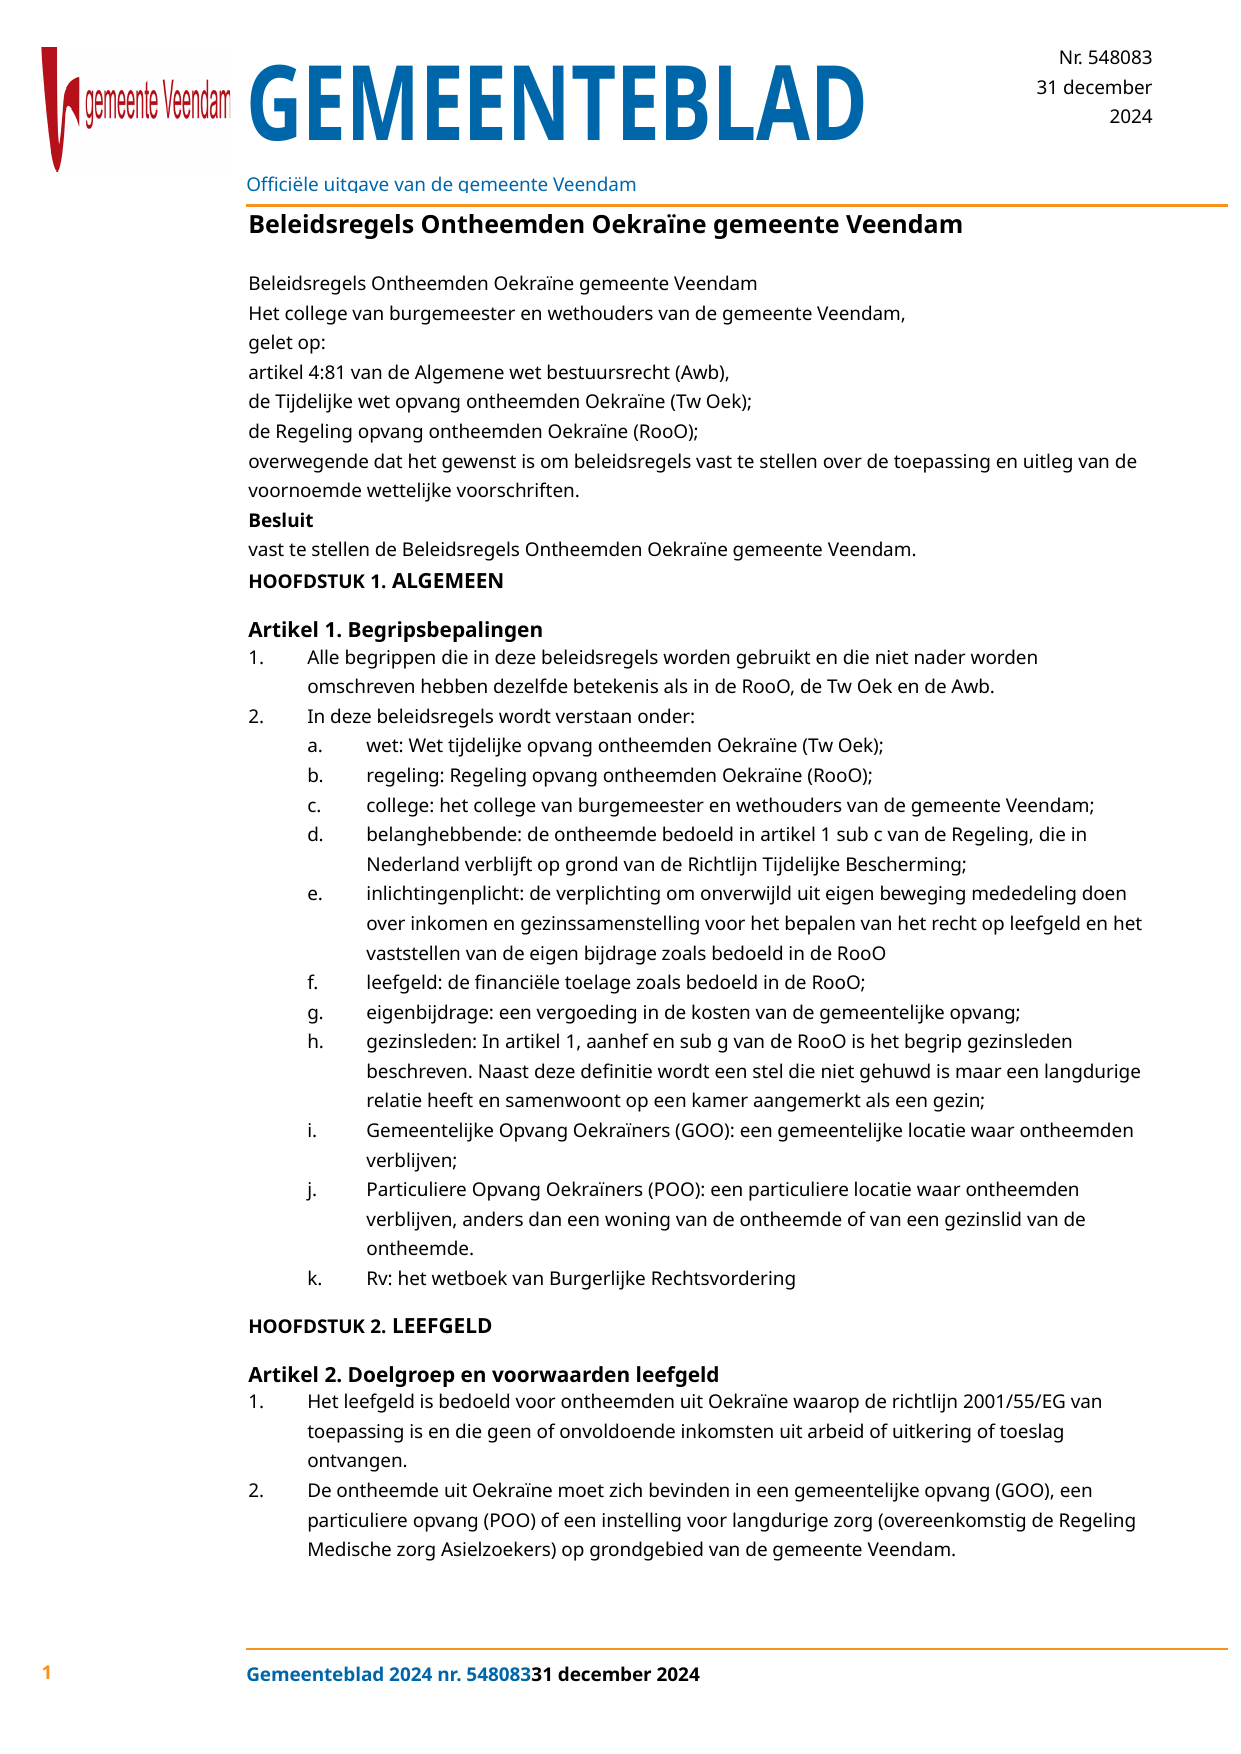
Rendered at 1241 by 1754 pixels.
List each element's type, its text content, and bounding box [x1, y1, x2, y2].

text Artikel 2. Doelgroep en voorwaarden leefgeld [248, 1360, 1152, 1388]
text Artikel 1. Begripsbepalingen [248, 615, 1152, 644]
list Gemeentelijke Opvang Oekraïners (GOO): een gemeentelijke locatie waar ontheemden verblijven; [307, 1117, 1152, 1172]
list gezinsleden: In artikel 1, aanhef en sub g van de RooO is het begrip gezinsleden beschreven. Naast deze definitie wordt een stel die niet gehuwd is maar een langdurige relatie heeft en samenwoont op een kamer aangemerkt als een gezin; [307, 1028, 1152, 1113]
list Alle begrippen die in deze beleidsregels worden gebruikt en die niet nader worden omschreven hebben dezelfde betekenis als in de RooO, de Tw Oek en de Awb. [248, 644, 1152, 699]
list college: het college van burgemeester en wethouders van de gemeente Veendam; [307, 792, 1152, 817]
text Het college van burgemeester en wethouders van de gemeente Veendam, [248, 300, 1152, 326]
list Particuliere Opvang Oekraïners (POO): een particuliere locatie waar ontheemden verblijven, anders dan een woning van de ontheemde of van een gezinslid van de ontheemde. [307, 1176, 1152, 1261]
list In deze beleidsregels wordt verstaan onder: [248, 703, 1152, 729]
text HOOFDSTUK 1. ALGEMEEN [248, 566, 1152, 594]
list leefgeld: de financiële toelage zoals bedoeld in de RooO; [307, 969, 1152, 995]
text Beleidsregels Ontheemden Oekraïne gemeente Veendam [248, 270, 1152, 296]
list regeling: Regeling opvang ontheemden Oekraïne (RooO); [307, 762, 1152, 788]
list eigenbijdrage: een vergoeding in de kosten van de gemeentelijke opvang; [307, 999, 1152, 1024]
text vast te stellen de Beleidsregels Ontheemden Oekraïne gemeente Veendam. [248, 537, 1152, 562]
text artikel 4:81 van de Algemene wet bestuursrecht (Awb), [248, 359, 1152, 385]
text de Tijdelijke wet opvang ontheemden Oekraïne (Tw Oek); [248, 389, 1152, 414]
list belanghebbende: de ontheemde bedoeld in artikel 1 sub c van de Regeling, die in Nederland verblijft op grond van de Richtlijn Tijdelijke Bescherming; [307, 821, 1152, 877]
list inlichtingenplicht: de verplichting om onverwijld uit eigen beweging mededeling doen over inkomen en gezinssamenstelling voor het bepalen van het recht op leefgeld en het vaststellen van de eigen bijdrage zoals bedoeld in de RooO [307, 881, 1152, 965]
text overwegende dat het gewenst is om beleidsregels vast te stellen over de toepassing en uitleg van de voornoemde wettelijke voorschriften. [248, 448, 1152, 503]
list De ontheemde uit Oekraïne moet zich bevinden in een gemeentelijke opvang (GOO), een particuliere opvang (POO) of een instelling voor langdurige zorg (overeenkomstig de Regeling Medische zorg Asielzoekers) op grondgebied van de gemeente Veendam. [248, 1477, 1152, 1562]
text Besluit [248, 507, 1152, 533]
text gelet op: [248, 329, 1152, 355]
list wet: Wet tijdelijke opvang ontheemden Oekraïne (Tw Oek); [307, 733, 1152, 758]
text HOOFDSTUK 2. LEEFGELD [248, 1311, 1152, 1339]
text de Regeling opvang ontheemden Oekraïne (RooO); [248, 418, 1152, 444]
picture [41, 47, 231, 172]
list Het leefgeld is bedoeld voor ontheemden uit Oekraïne waarop de richtlijn 2001/55/EG van toepassing is en die geen of onvoldoende inkomsten uit arbeid of uitkering of toeslag ontvangen. [248, 1388, 1152, 1473]
text Beleidsregels Ontheemden Oekraïne gemeente Veendam [248, 207, 1152, 241]
list Rv: het wetboek van Burgerlijke Rechtsvordering [307, 1265, 1152, 1291]
